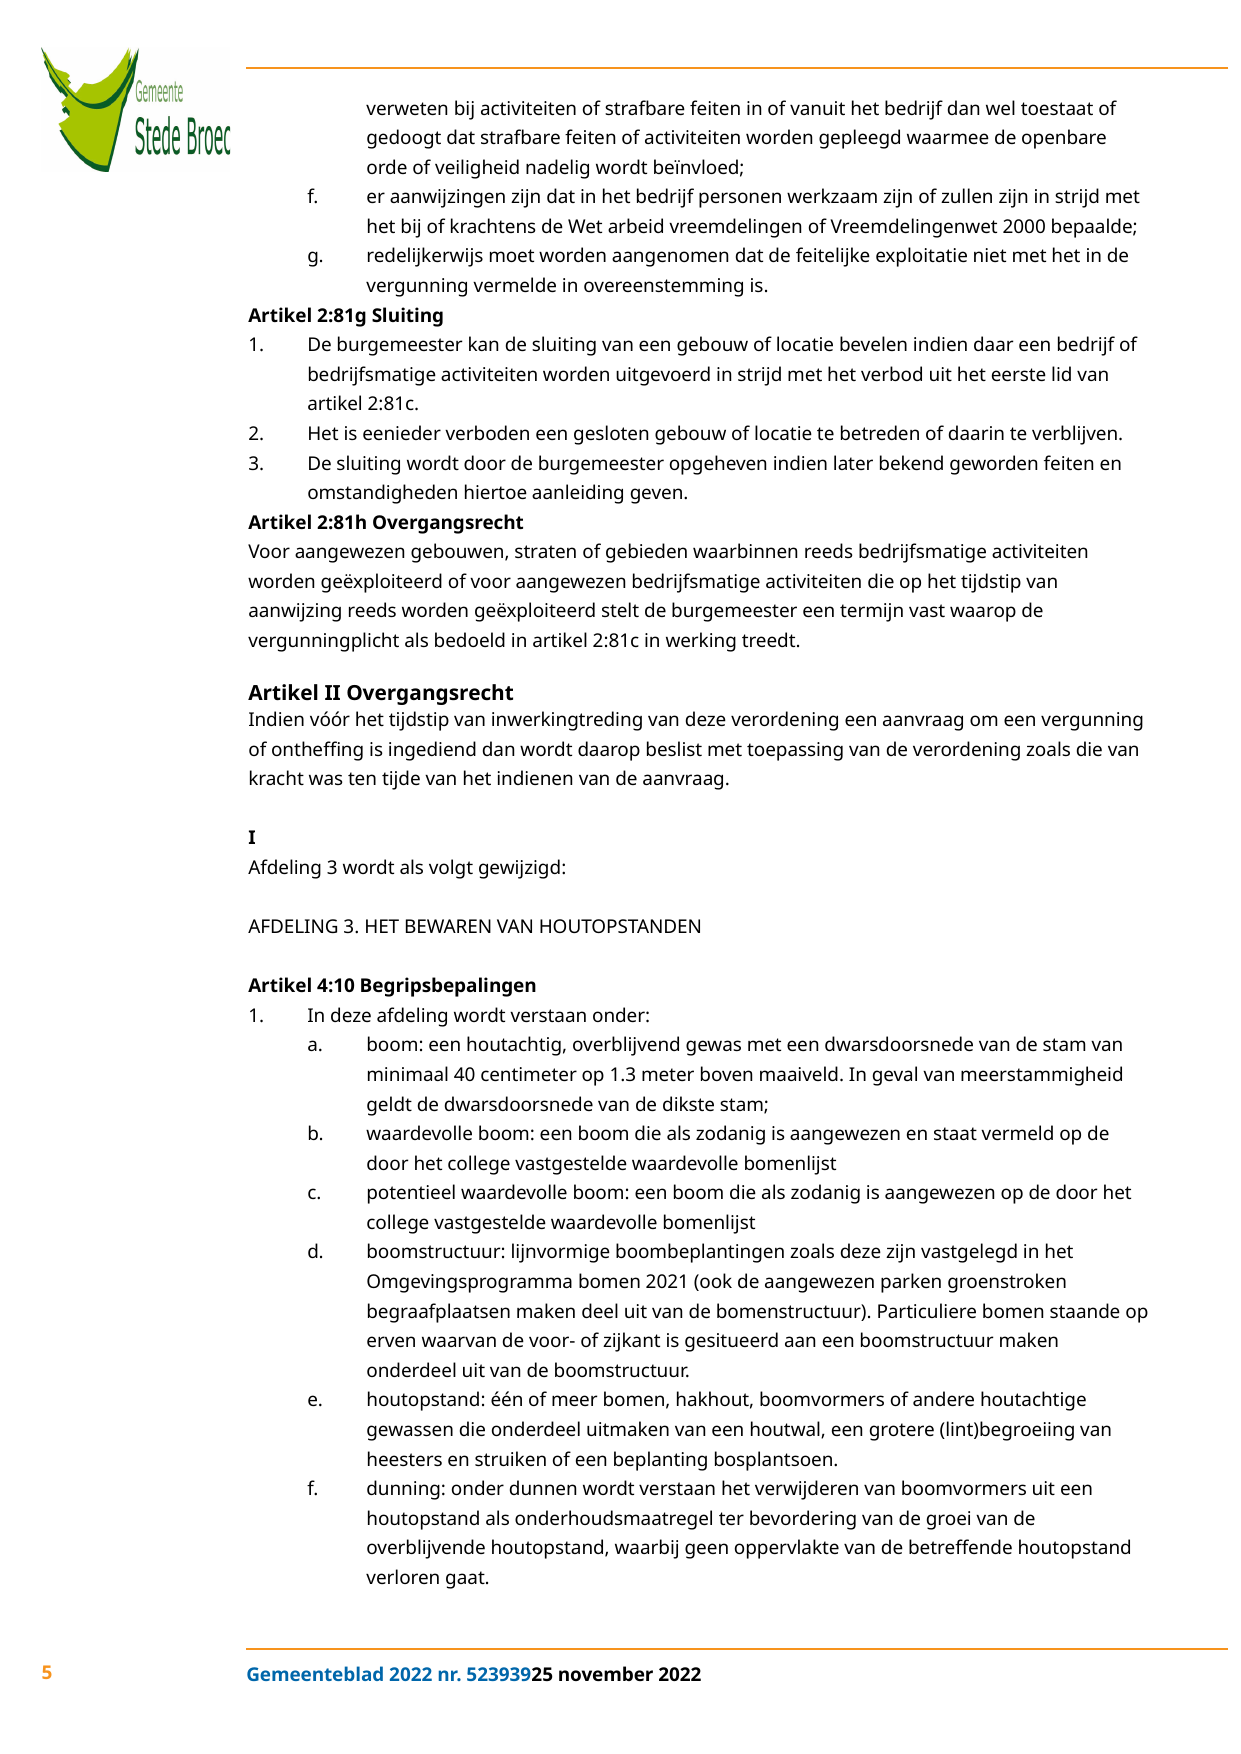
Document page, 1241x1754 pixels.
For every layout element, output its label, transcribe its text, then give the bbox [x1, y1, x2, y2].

list boom: een houtachtig, overblijvend gewas met een dwarsdoorsnede van de stam van minimaal 40 centimeter op 1.3 meter boven maaiveld. In geval van meerstammigheid geldt de dwarsdoorsnede van de dikste stam; [307, 1032, 1152, 1116]
picture [41, 47, 231, 172]
text Indien vóór het tijdstip van inwerkingtreding van deze verordening een aanvraag om een vergunning of ontheffing is ingediend dan wordt daarop beslist met toepassing van de verordening zoals die van kracht was ten tijde van het indienen van de aanvraag. [248, 706, 1152, 791]
list dunning: onder dunnen wordt verstaan het verwijderen van boomvormers uit een houtopstand als onderhoudsmaatregel ter bevordering van de groei van de overblijvende houtopstand, waarbij geen oppervlakte van de betreffende houtopstand verloren gaat. [307, 1475, 1152, 1590]
list potentieel waardevolle boom: een boom die als zodanig is aangewezen op de door het college vastgestelde waardevolle bomenlijst [307, 1179, 1152, 1235]
text Afdeling 3 wordt als volgt gewijzigd: [248, 854, 1152, 880]
list houtopstand: één of meer bomen, hakhout, boomvormers of andere houtachtige gewassen die onderdeel uitmaken van een houtwal, een grotere (lint)begroeiing van heesters en struiken of een beplanting bosplantsoen. [307, 1387, 1152, 1471]
list waardevolle boom: een boom die als zodanig is aangewezen en staat vermeld op de door het college vastgestelde waardevolle bomenlijst [307, 1120, 1152, 1176]
text AFDELING 3. HET BEWAREN VAN HOUTOPSTANDEN [248, 913, 1152, 939]
text Voor aangewezen gebouwen, straten of gebieden waarbinnen reeds bedrijfsmatige activiteiten worden geëxploiteerd of voor aangewezen bedrijfsmatige activiteiten die op het tijdstip van aanwijzing reeds worden geëxploiteerd stelt de burgemeester een termijn vast waarop de vergunningplicht als bedoeld in artikel 2:81c in werking treedt. [248, 538, 1152, 653]
list boomstructuur: lijnvormige boombeplantingen zoals deze zijn vastgelegd in het Omgevingsprogramma bomen 2021 (ook de aangewezen parken groenstroken begraafplaatsen maken deel uit van de bomenstructuur). Particuliere bomen staande op erven waarvan de voor- of zijkant is gesitueerd aan een boomstructuur maken onderdeel uit van de boomstructuur. [307, 1239, 1152, 1383]
text I [248, 824, 1152, 850]
list In deze afdeling wordt verstaan onder: [248, 1002, 1152, 1028]
text Artikel 4:10 Begripsbepalingen [248, 972, 1152, 998]
list redelijkerwijs moet worden aangenomen dat de feitelijke exploitatie niet met het in de vergunning vermelde in overeenstemming is. [307, 243, 1152, 298]
list verweten bij activiteiten of strafbare feiten in of vanuit het bedrijf dan wel toestaat of gedoogt dat strafbare feiten of activiteiten worden gepleegd waarmee de openbare orde of veiligheid nadelig wordt beïnvloed; [307, 95, 1152, 180]
text Artikel 2:81h Overgangsrecht [248, 509, 1152, 535]
text Artikel II Overgangsrecht [248, 678, 1152, 706]
list Het is eenieder verboden een gesloten gebouw of locatie te betreden of daarin te verblijven. [248, 420, 1152, 446]
list er aanwijzingen zijn dat in het bedrijf personen werkzaam zijn of zullen zijn in strijd met het bij of krachtens de Wet arbeid vreemdelingen of Vreemdelingenwet 2000 bepaalde; [307, 183, 1152, 239]
text Artikel 2:81g Sluiting [248, 302, 1152, 328]
list De sluiting wordt door de burgemeester opgeheven indien later bekend geworden feiten en omstandigheden hiertoe aanleiding geven. [248, 450, 1152, 505]
list De burgemeester kan de sluiting van een gebouw of locatie bevelen indien daar een bedrijf of bedrijfsmatige activiteiten worden uitgevoerd in strijd met het verbod uit het eerste lid van artikel 2:81c. [248, 331, 1152, 416]
